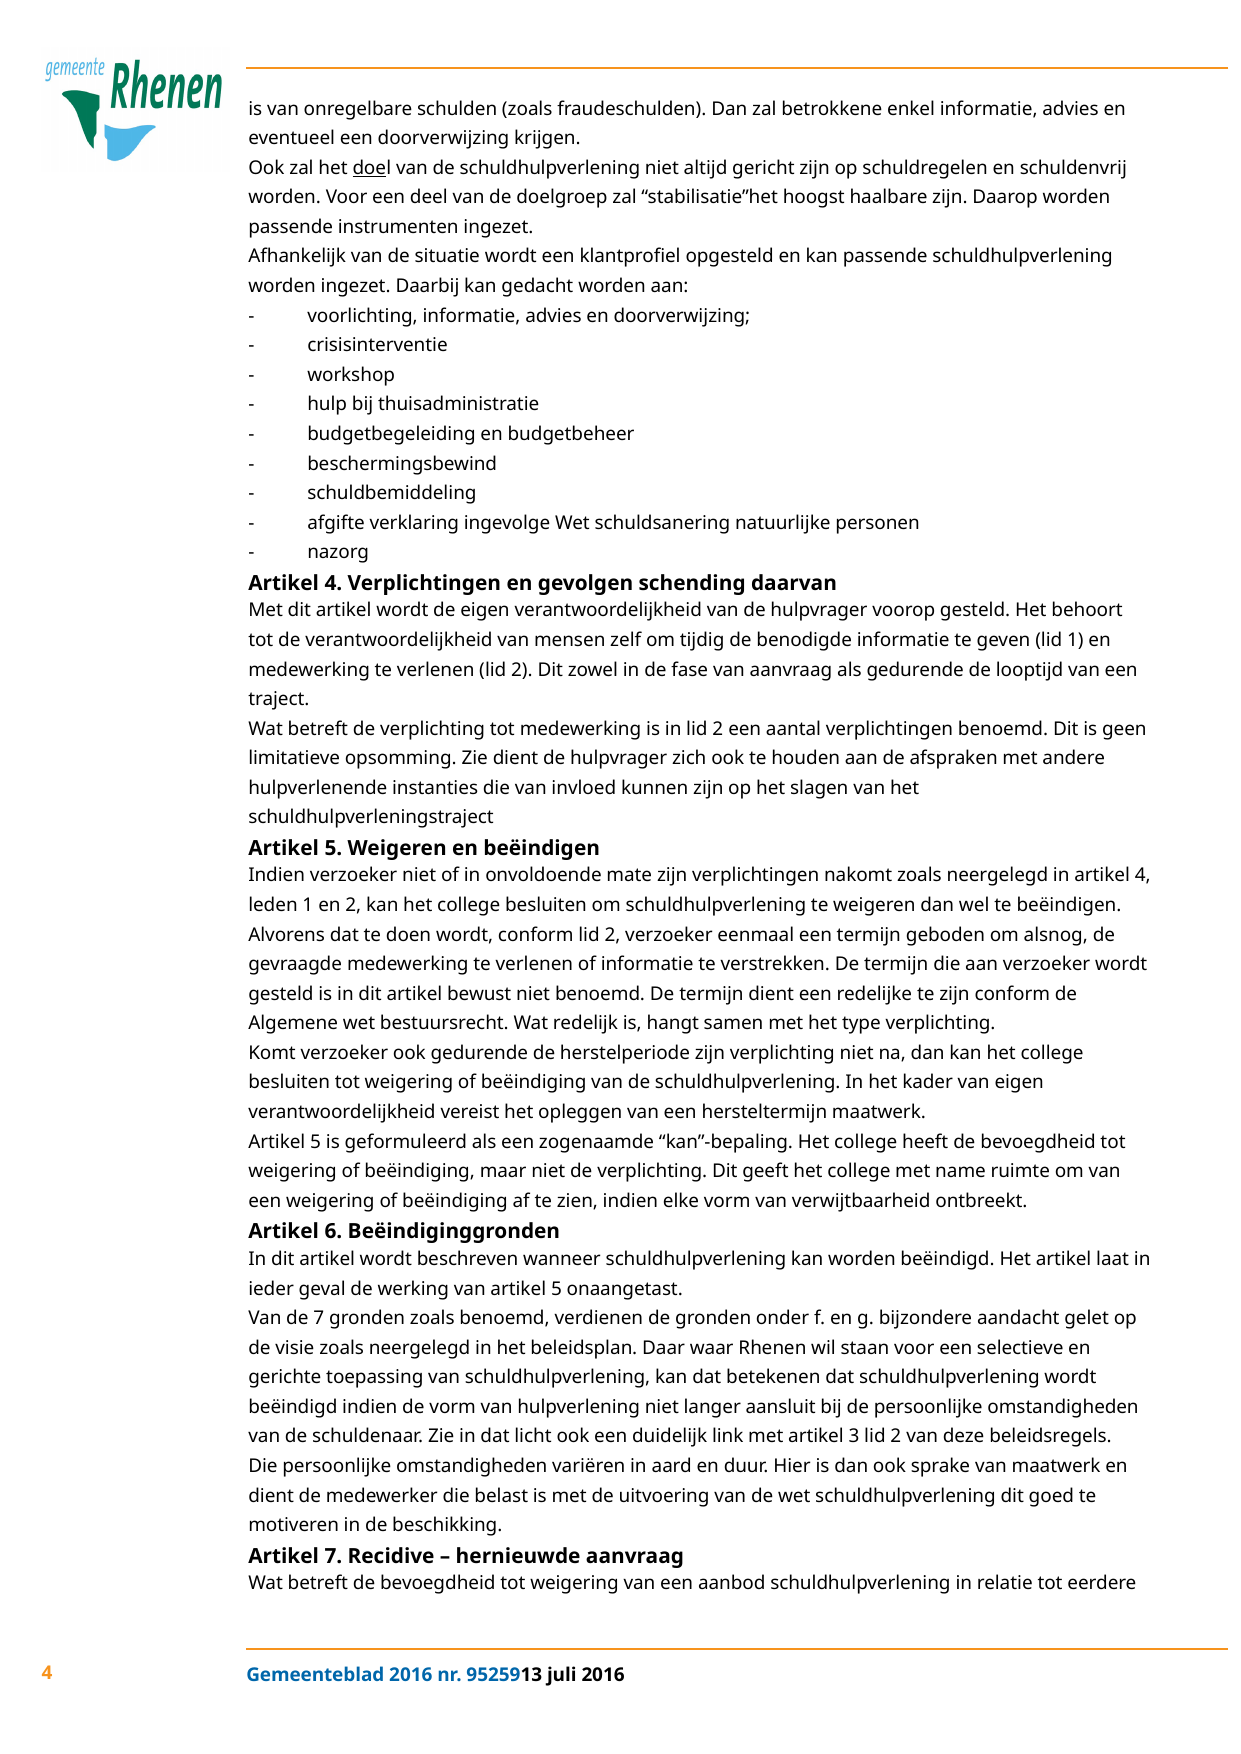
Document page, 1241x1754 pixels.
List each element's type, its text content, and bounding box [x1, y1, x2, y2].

text Indien verzoeker niet of in onvoldoende mate zijn verplichtingen nakomt zoals neergelegd in artikel 4, leden 1 en 2, kan het college besluiten om schuldhulpverlening te weigeren dan wel te beëindigen. Alvorens dat te doen wordt, conform lid 2, verzoeker eenmaal een termijn geboden om alsnog, de gevraagde medewerking te verlenen of informatie te verstrekken. De termijn die aan verzoeker wordt gesteld is in dit artikel bewust niet benoemd. De termijn dient een redelijke te zijn conform de Algemene wet bestuursrecht. Wat redelijk is, hangt samen met het type verplichting. [248, 862, 1152, 1035]
text Artikel 6. Beëindiginggronden [248, 1217, 1152, 1245]
text Die persoonlijke omstandigheden variëren in aard en duur. Hier is dan ook sprake van maatwerk en dient de medewerker die belast is met de uitvoering van de wet schuldhulpverlening dit goed te motiveren in de beschikking. [248, 1452, 1152, 1537]
list voorlichting, informatie, advies en doorverwijzing; [248, 302, 1152, 328]
list budgetbegeleiding en budgetbeheer [248, 420, 1152, 446]
picture [41, 47, 231, 172]
list nazorg [248, 538, 1152, 564]
list hulp bij thuisadministratie [248, 391, 1152, 416]
text Met dit artikel wordt de eigen verantwoordelijkheid van de hulpvrager voorop gesteld. Het behoort tot de verantwoordelijkheid van mensen zelf om tijdig de benodigde informatie te geven (lid 1) en medewerking te verlenen (lid 2). Dit zowel in de fase van aanvraag als gedurende de looptijd van een traject. [248, 597, 1152, 711]
text Artikel 4. Verplichtingen en gevolgen schending daarvan [248, 568, 1152, 597]
text Wat betreft de bevoegdheid tot weigering van een aanbod schuldhulpverlening in relatie tot eerdere [248, 1569, 1152, 1595]
list crisisinterventie [248, 331, 1152, 357]
text Komt verzoeker ook gedurende de herstelperiode zijn verplichting niet na, dan kan het college besluiten tot weigering of beëindiging van de schuldhulpverlening. In het kader van eigen verantwoordelijkheid vereist het opleggen van een hersteltermijn maatwerk. [248, 1039, 1152, 1124]
text Ook zal het doel van de schuldhulpverlening niet altijd gericht zijn op schuldregelen en schuldenvrij worden. Voor een deel van de doelgroep zal “stabilisatie”het hoogst haalbare zijn. Daarop worden passende instrumenten ingezet. [248, 154, 1152, 239]
text Wat betreft de verplichting tot medewerking is in lid 2 een aantal verplichtingen benoemd. Dit is geen limitatieve opsomming. Zie dient de hulpvrager zich ook te houden aan de afspraken met andere hulpverlenende instanties die van invloed kunnen zijn op het slagen van het schuldhulpverleningstraject [248, 715, 1152, 829]
text Artikel 5 is geformuleerd als een zogenaamde “kan”-bepaling. Het college heeft de bevoegdheid tot weigering of beëindiging, maar niet de verplichting. Dit geeft het college met name ruimte om van een weigering of beëindiging af te zien, indien elke vorm van verwijtbaarheid ontbreekt. [248, 1128, 1152, 1213]
text Van de 7 gronden zoals benoemd, verdienen de gronden onder f. en g. bijzondere aandacht gelet op de visie zoals neergelegd in het beleidsplan. Daar waar Rhenen wil staan voor een selectieve en gerichte toepassing van schuldhulpverlening, kan dat betekenen dat schuldhulpverlening wordt beëindigd indien de vorm van hulpverlening niet langer aansluit bij de persoonlijke omstandigheden van de schuldenaar. Zie in dat licht ook een duidelijk link met artikel 3 lid 2 van deze beleidsregels. [248, 1304, 1152, 1448]
text Afhankelijk van de situatie wordt een klantprofiel opgesteld en kan passende schuldhulpverlening worden ingezet. Daarbij kan gedacht worden aan: [248, 243, 1152, 298]
text Artikel 5. Weigeren en beëindigen [248, 833, 1152, 862]
text Artikel 7. Recidive – hernieuwde aanvraag [248, 1541, 1152, 1569]
list afgifte verklaring ingevolge Wet schuldsanering natuurlijke personen [248, 509, 1152, 535]
list beschermingsbewind [248, 450, 1152, 476]
text is van onregelbare schulden (zoals fraudeschulden). Dan zal betrokkene enkel informatie, advies en eventueel een doorverwijzing krijgen. [248, 95, 1152, 150]
text In dit artikel wordt beschreven wanneer schuldhulpverlening kan worden beëindigd. Het artikel laat in ieder geval de werking van artikel 5 onaangetast. [248, 1245, 1152, 1300]
list schuldbemiddeling [248, 479, 1152, 505]
list workshop [248, 361, 1152, 387]
